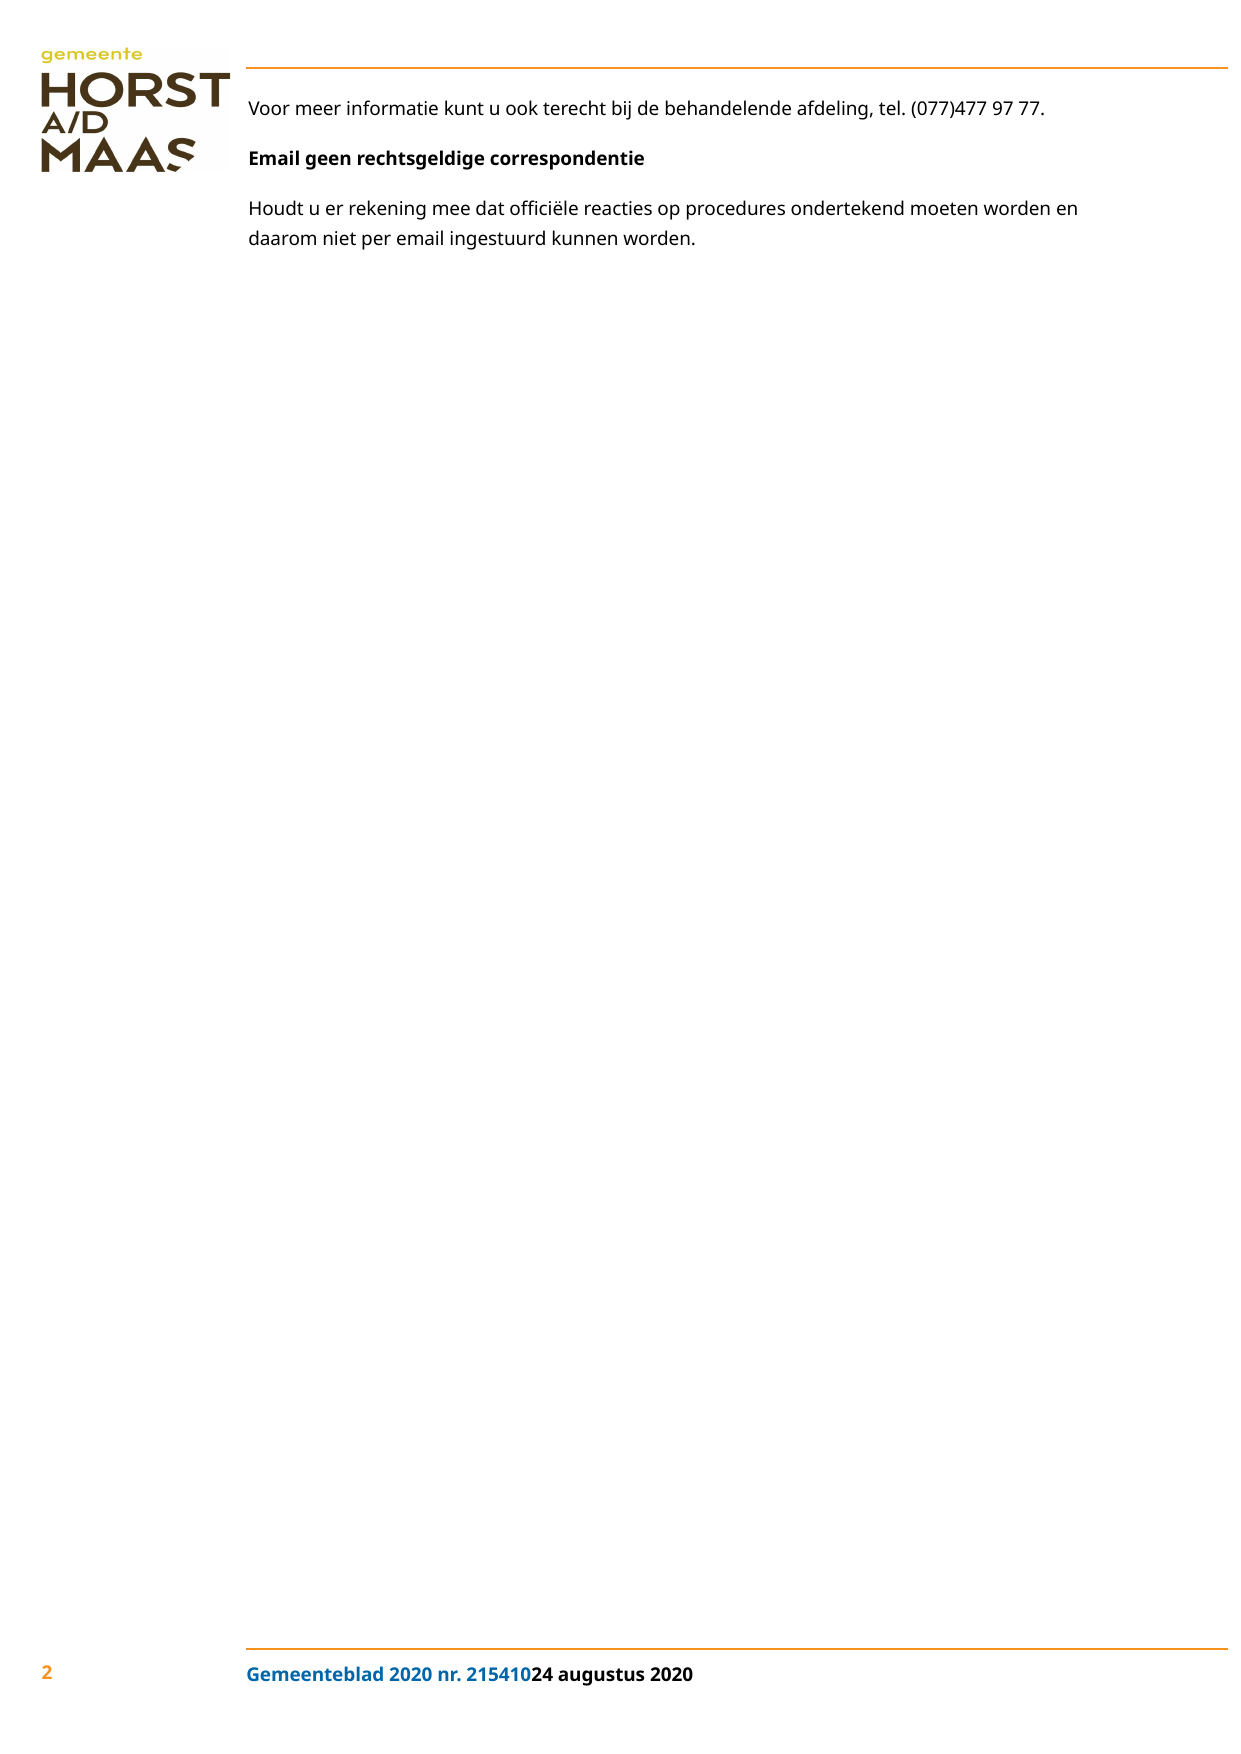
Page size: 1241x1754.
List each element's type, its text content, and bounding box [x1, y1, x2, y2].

text Houdt u er rekening mee dat officiële reacties op procedures ondertekend moeten worden en daarom niet per email ingestuurd kunnen worden. [248, 196, 1152, 251]
text Email geen rechtsgeldige correspondentie [248, 145, 1152, 171]
text Voor meer informatie kunt u ook terecht bij de behandelende afdeling, tel. (077)477 97 77. [248, 95, 1152, 121]
picture [41, 47, 231, 172]
